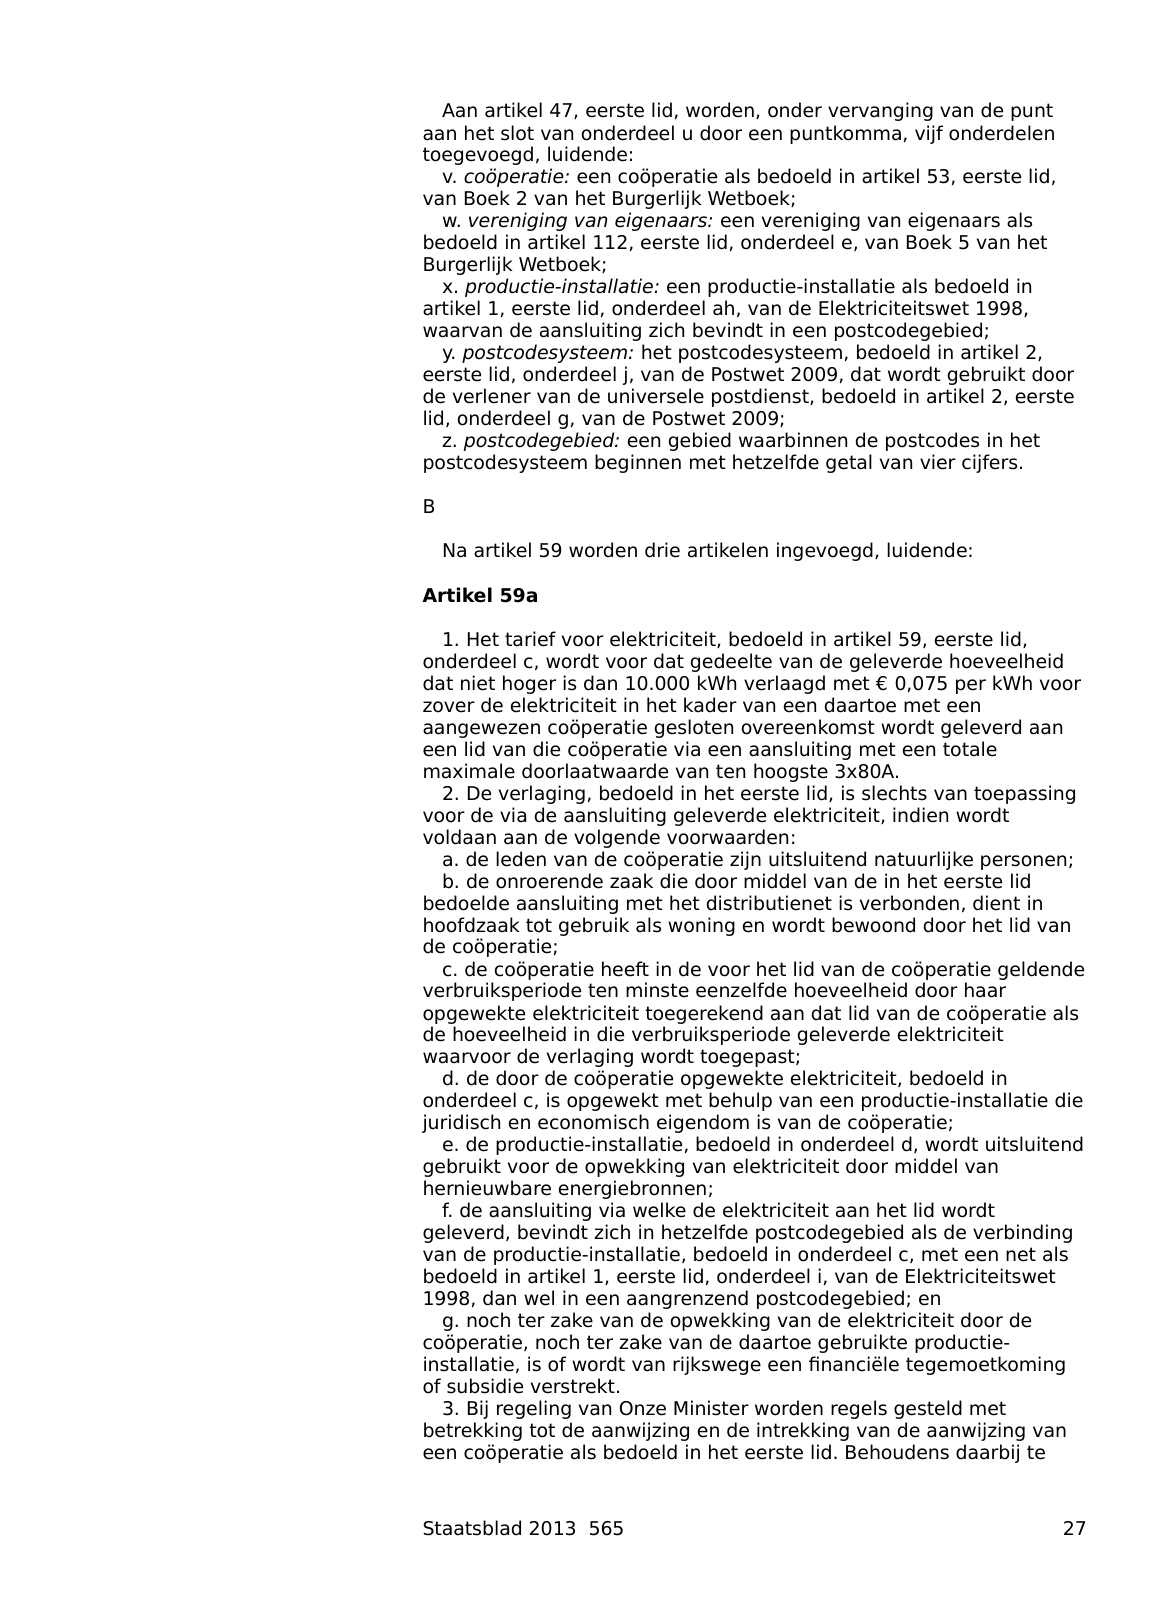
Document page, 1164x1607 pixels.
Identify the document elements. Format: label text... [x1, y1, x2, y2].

text b. de onroerende zaak die door middel van de in het eerste lid bedoelde aansluiting met het distributienet is verbonden, dient in hoofdzaak tot gebruik als woning en wordt bewoond door het lid van de coöperatie; [422, 871, 1087, 958]
text c. de coöperatie heeft in de voor het lid van de coöperatie geldende verbruiksperiode ten minste eenzelfde hoeveelheid door haar opgewekte elektriciteit toegerekend aan dat lid van de coöperatie als de hoeveelheid in die verbruiksperiode geleverde elektriciteit waarvoor de verlaging wordt toegepast; [422, 958, 1087, 1068]
text Aan artikel 47, eerste lid, worden, onder vervanging van de punt aan het slot van onderdeel u door een puntkomma, vijf onderdelen toegevoegd, luidende: [422, 100, 1087, 166]
text x. productie-installatie: een productie-installatie als bedoeld in artikel 1, eerste lid, onderdeel ah, van de Elektriciteitswet 1998, waarvan de aansluiting zich bevindt in een postcodegebied; [422, 276, 1087, 342]
text y. postcodesysteem: het postcodesysteem, bedoeld in artikel 2, eerste lid, onderdeel j, van de Postwet 2009, dat wordt gebruikt door de verlener van de universele postdienst, bedoeld in artikel 2, eerste lid, onderdeel g, van de Postwet 2009; [422, 342, 1087, 430]
text 2. De verlaging, bedoeld in het eerste lid, is slechts van toepassing voor de via de aansluiting geleverde elektriciteit, indien wordt voldaan aan de volgende voorwaarden: [422, 783, 1087, 848]
text z. postcodegebied: een gebied waarbinnen de postcodes in het postcodesysteem beginnen met hetzelfde getal van vier cijfers. [422, 430, 1087, 474]
text 1. Het tarief voor elektriciteit, bedoeld in artikel 59, eerste lid, onderdeel c, wordt voor dat gedeelte van de geleverde hoeveelheid dat niet hoger is dan 10.000 kWh verlaagd met € 0,075 per kWh voor zover de elektriciteit in het kader van een daartoe met een aangewezen coöperatie gesloten overeenkomst wordt geleverd aan een lid van die coöperatie via een aansluiting met een totale maximale doorlaatwaarde van ten hoogste 3x80A. [422, 629, 1087, 783]
text g. noch ter zake van de opwekking van de elektriciteit door de coöperatie, noch ter zake van de daartoe gebruikte productie-installatie, is of wordt van rijkswege een financiële tegemoetkoming of subsidie verstrekt. [422, 1310, 1087, 1398]
text v. coöperatie: een coöperatie als bedoeld in artikel 53, eerste lid, van Boek 2 van het Burgerlijk Wetboek; [422, 166, 1087, 210]
text Na artikel 59 worden drie artikelen ingevoegd, luidende: [422, 540, 1087, 562]
text B [422, 496, 1087, 518]
text w. vereniging van eigenaars: een vereniging van eigenaars als bedoeld in artikel 112, eerste lid, onderdeel e, van Boek 5 van het Burgerlijk Wetboek; [422, 210, 1087, 276]
subtitle Artikel 59a [422, 584, 1087, 607]
text d. de door de coöperatie opgewekte elektriciteit, bedoeld in onderdeel c, is opgewekt met behulp van een productie-installatie die juridisch en economisch eigendom is van de coöperatie; [422, 1068, 1087, 1134]
text e. de productie-installatie, bedoeld in onderdeel d, wordt uitsluitend gebruikt voor de opwekking van elektriciteit door middel van hernieuwbare energiebronnen; [422, 1134, 1087, 1200]
text f. de aansluiting via welke de elektriciteit aan het lid wordt geleverd, bevindt zich in hetzelfde postcodegebied als de verbinding van de productie-installatie, bedoeld in onderdeel c, met een net als bedoeld in artikel 1, eerste lid, onderdeel i, van de Elektriciteitswet 1998, dan wel in een aangrenzend postcodegebied; en [422, 1200, 1087, 1310]
text 3. Bij regeling van Onze Minister worden regels gesteld met betrekking tot de aanwijzing en de intrekking van de aanwijzing van een coöperatie als bedoeld in het eerste lid. Behoudens daarbij te [422, 1398, 1087, 1464]
text a. de leden van de coöperatie zijn uitsluitend natuurlijke personen; [422, 848, 1087, 871]
